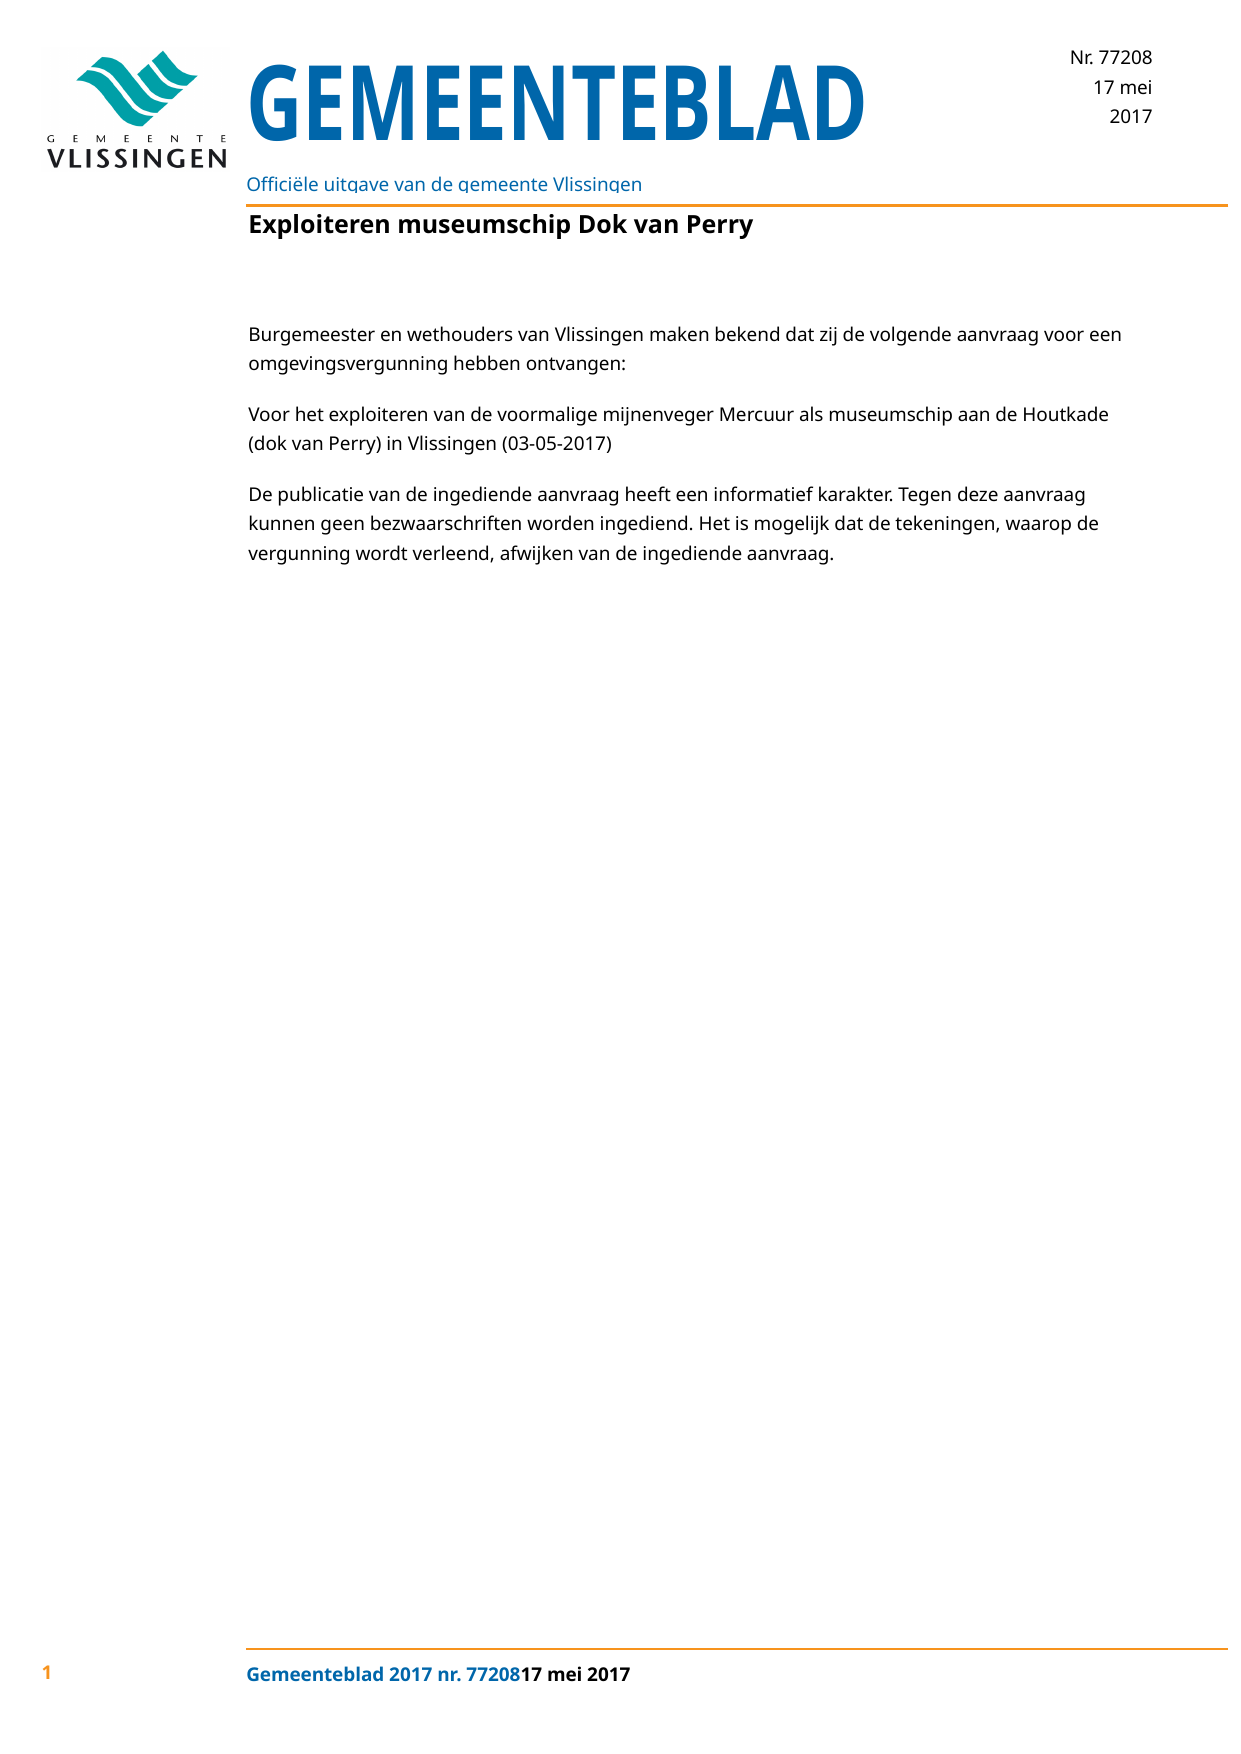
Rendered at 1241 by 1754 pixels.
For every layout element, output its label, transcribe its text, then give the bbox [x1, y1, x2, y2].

text Exploiteren museumschip Dok van Perry [248, 207, 1152, 241]
text Burgemeester en wethouders van Vlissingen maken bekend dat zij de volgende aanvraag voor een omgevingsvergunning hebben ontvangen: [248, 321, 1152, 376]
picture [41, 47, 231, 172]
text Voor het exploiteren van de voormalige mijnenveger Mercuur als museumschip aan de Houtkade (dok van Perry) in Vlissingen (03-05-2017) [248, 401, 1152, 456]
text De publicatie van de ingediende aanvraag heeft een informatief karakter. Tegen deze aanvraag kunnen geen bezwaarschriften worden ingediend. Het is mogelijk dat de tekeningen, waarop de vergunning wordt verleend, afwijken van de ingediende aanvraag. [248, 481, 1152, 566]
